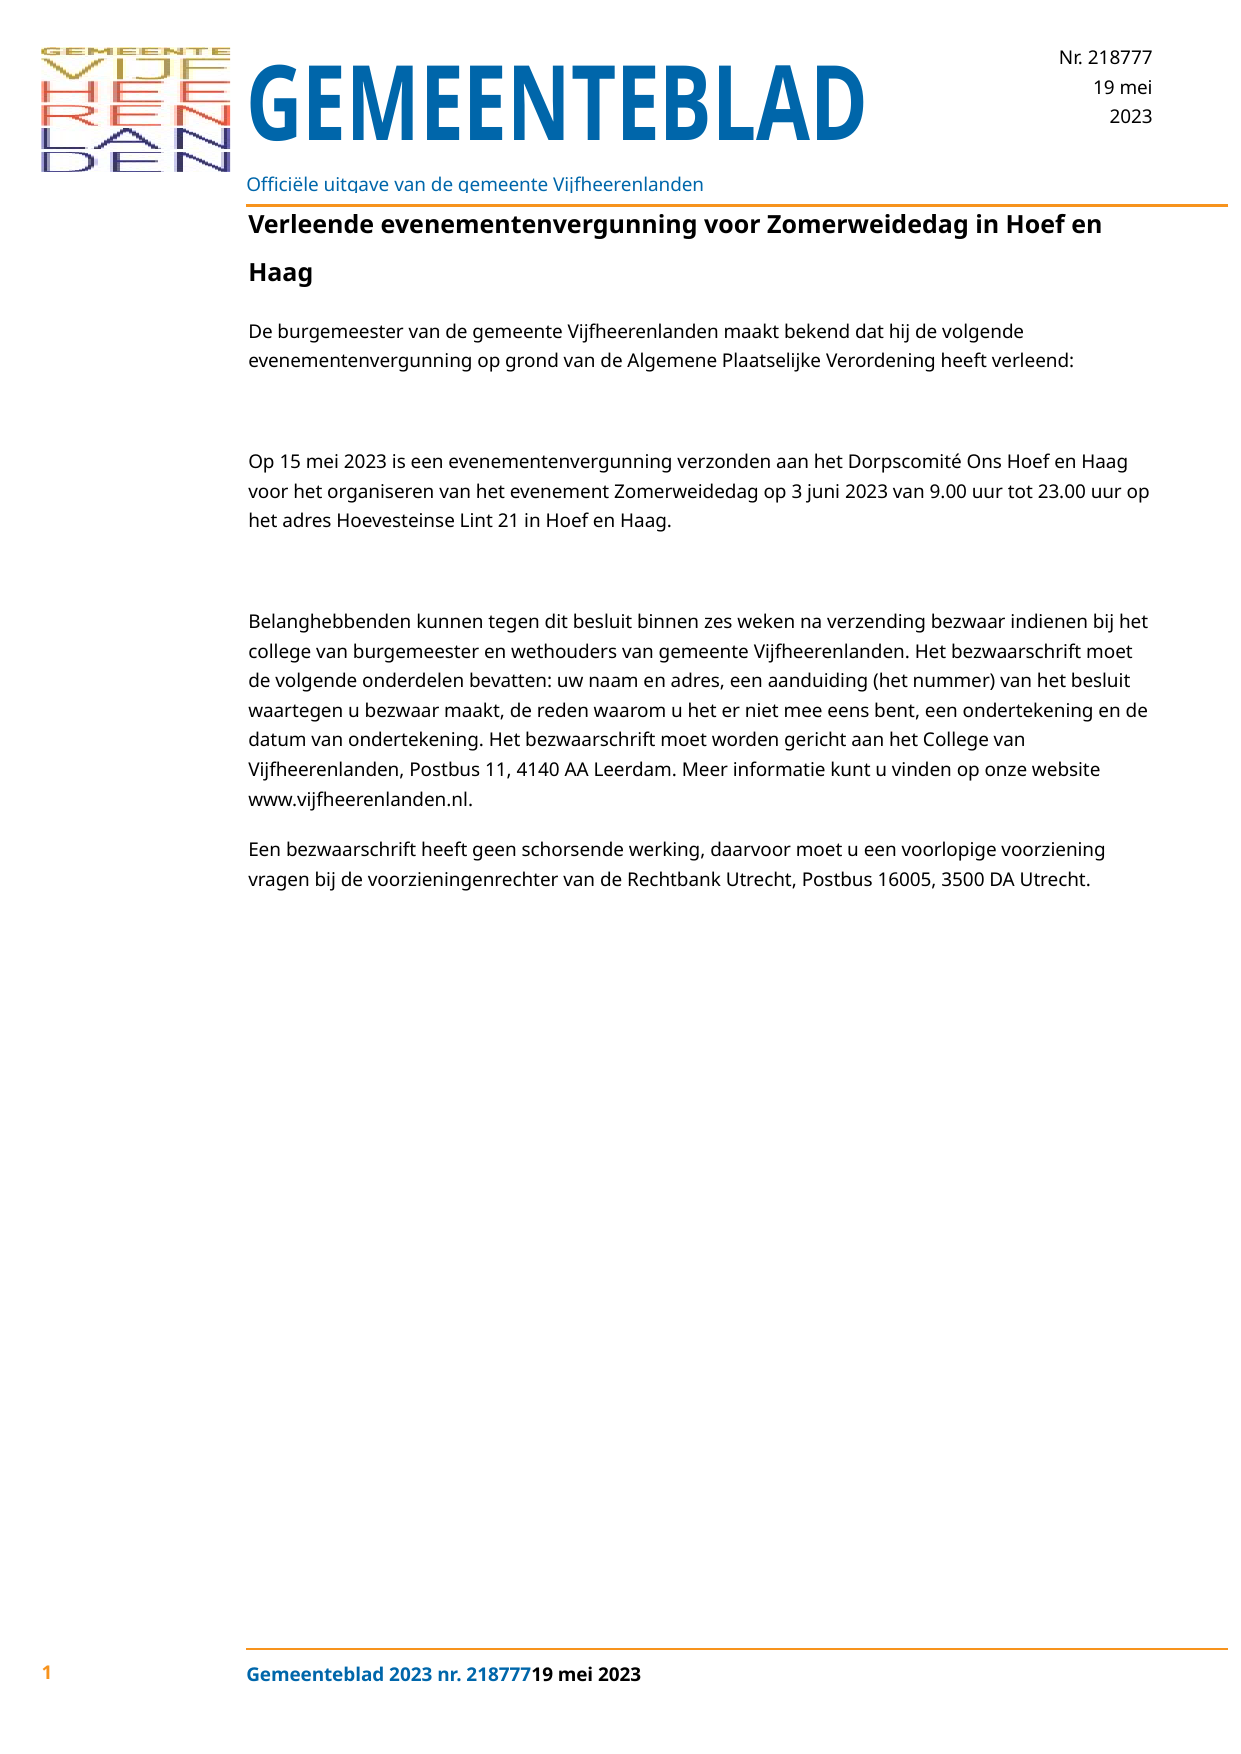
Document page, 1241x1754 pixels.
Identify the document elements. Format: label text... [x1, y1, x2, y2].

text Een bezwaarschrift heeft geen schorsende werking, daarvoor moet u een voorlopige voorziening vragen bij de voorzieningenrechter van de Rechtbank Utrecht, Postbus 16005, 3500 DA Utrecht. [248, 836, 1152, 892]
text De burgemeester van de gemeente Vijfheerenlanden maakt bekend dat hij de volgende evenementenvergunning op grond van de Algemene Plaatselijke Verordening heeft verleend: [248, 318, 1152, 373]
text Belanghebbenden kunnen tegen dit besluit binnen zes weken na verzending bezwaar indienen bij het college van burgemeester en wethouders van gemeente Vijfheerenlanden. Het bezwaarschrift moet de volgende onderdelen bevatten: uw naam en adres, een aanduiding (het nummer) van het besluit waartegen u bezwaar maakt, de reden waarom u het er niet mee eens bent, een ondertekening en de datum van ondertekening. Het bezwaarschrift moet worden gericht aan het College van Vijfheerenlanden, Postbus 11, 4140 AA Leerdam. Meer informatie kunt u vinden op onze website www.vijfheerenlanden.nl. [248, 608, 1152, 812]
text Verleende evenementenvergunning voor Zomerweidedag in Hoef en Haag [248, 207, 1152, 288]
text Op 15 mei 2023 is een evenementenvergunning verzonden aan het Dorpscomité Ons Hoef en Haag voor het organiseren van het evenement Zomerweidedag op 3 juni 2023 van 9.00 uur tot 23.00 uur op het adres Hoevesteinse Lint 21 in Hoef en Haag. [248, 448, 1152, 533]
picture [41, 47, 231, 172]
